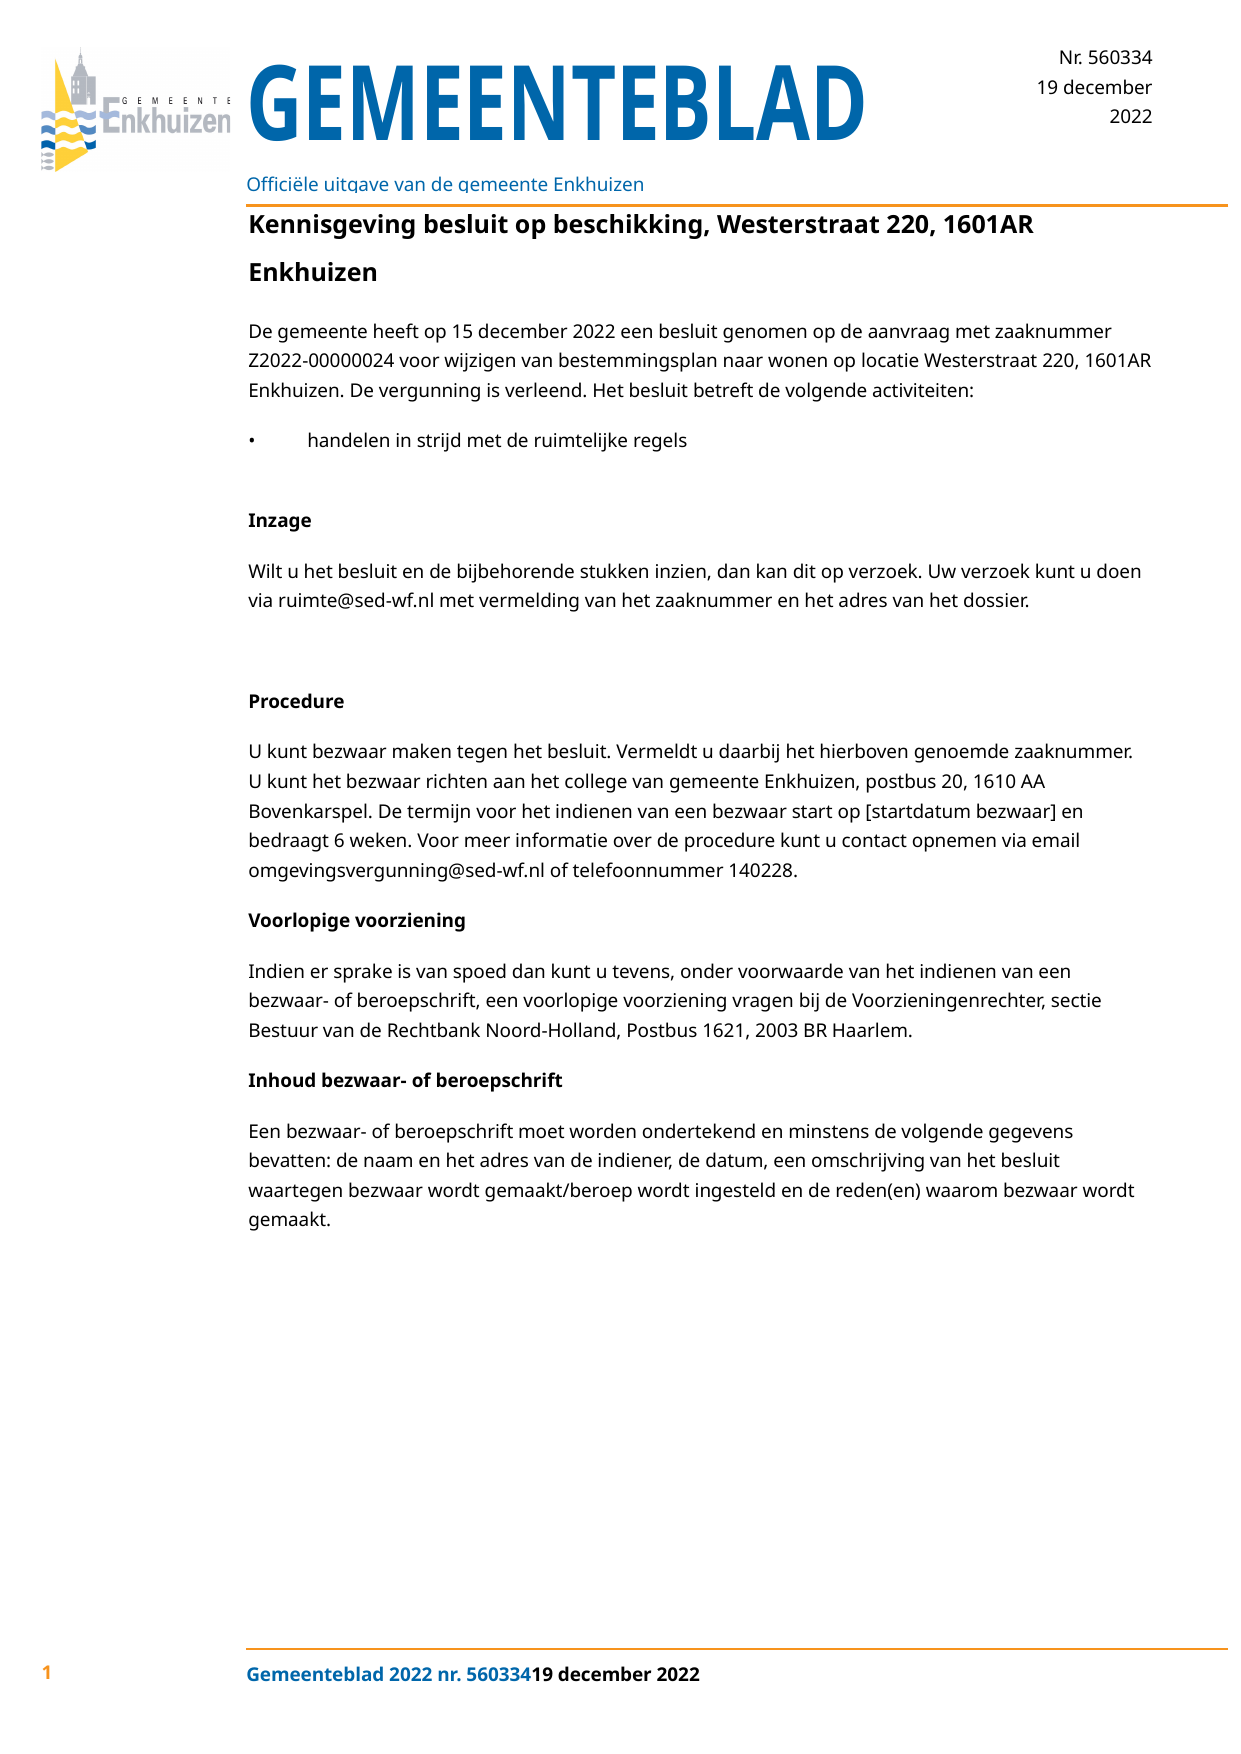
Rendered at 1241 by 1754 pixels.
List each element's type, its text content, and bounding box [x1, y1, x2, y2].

text De gemeente heeft op 15 december 2022 een besluit genomen op de aanvraag met zaaknummer Z2022-00000024 voor wijzigen van bestemmingsplan naar wonen op locatie Westerstraat 220, 1601AR Enkhuizen. De vergunning is verleend. Het besluit betreft de volgende activiteiten: [248, 318, 1152, 403]
text Inhoud bezwaar- of beroepschrift [248, 1067, 1152, 1093]
text Indien er sprake is van spoed dan kunt u tevens, onder voorwaarde van het indienen van een bezwaar- of beroepschrift, een voorlopige voorziening vragen bij de Voorzieningenrechter, sectie Bestuur van de Rechtbank Noord-Holland, Postbus 1621, 2003 BR Haarlem. [248, 958, 1152, 1043]
list handelen in strijd met de ruimtelijke regels [248, 427, 1152, 453]
text Wilt u het besluit en de bijbehorende stukken inzien, dan kan dit op verzoek. Uw verzoek kunt u doen via ruimte@sed-wf.nl met vermelding van het zaaknummer en het adres van het dossier. [248, 558, 1152, 613]
text Kennisgeving besluit op beschikking, Westerstraat 220, 1601AR Enkhuizen [248, 207, 1152, 288]
text U kunt bezwaar maken tegen het besluit. Vermeldt u daarbij het hierboven genoemde zaaknummer. U kunt het bezwaar richten aan het college van gemeente Enkhuizen, postbus 20, 1610 AA Bovenkarspel. De termijn voor het indienen van een bezwaar start op [startdatum bezwaar] en bedraagt 6 weken. Voor meer informatie over de procedure kunt u contact opnemen via email omgevingsvergunning@sed-wf.nl of telefoonnummer 140228. [248, 739, 1152, 883]
text Een bezwaar- of beroepschrift moet worden ondertekend en minstens de volgende gegevens bevatten: de naam en het adres van de indiener, de datum, een omschrijving van het besluit waartegen bezwaar wordt gemaakt/beroep wordt ingesteld en de reden(en) waarom bezwaar wordt gemaakt. [248, 1118, 1152, 1232]
text Inzage [248, 507, 1152, 533]
text Voorlopige voorziening [248, 907, 1152, 933]
picture [41, 47, 231, 172]
text Procedure [248, 688, 1152, 714]
